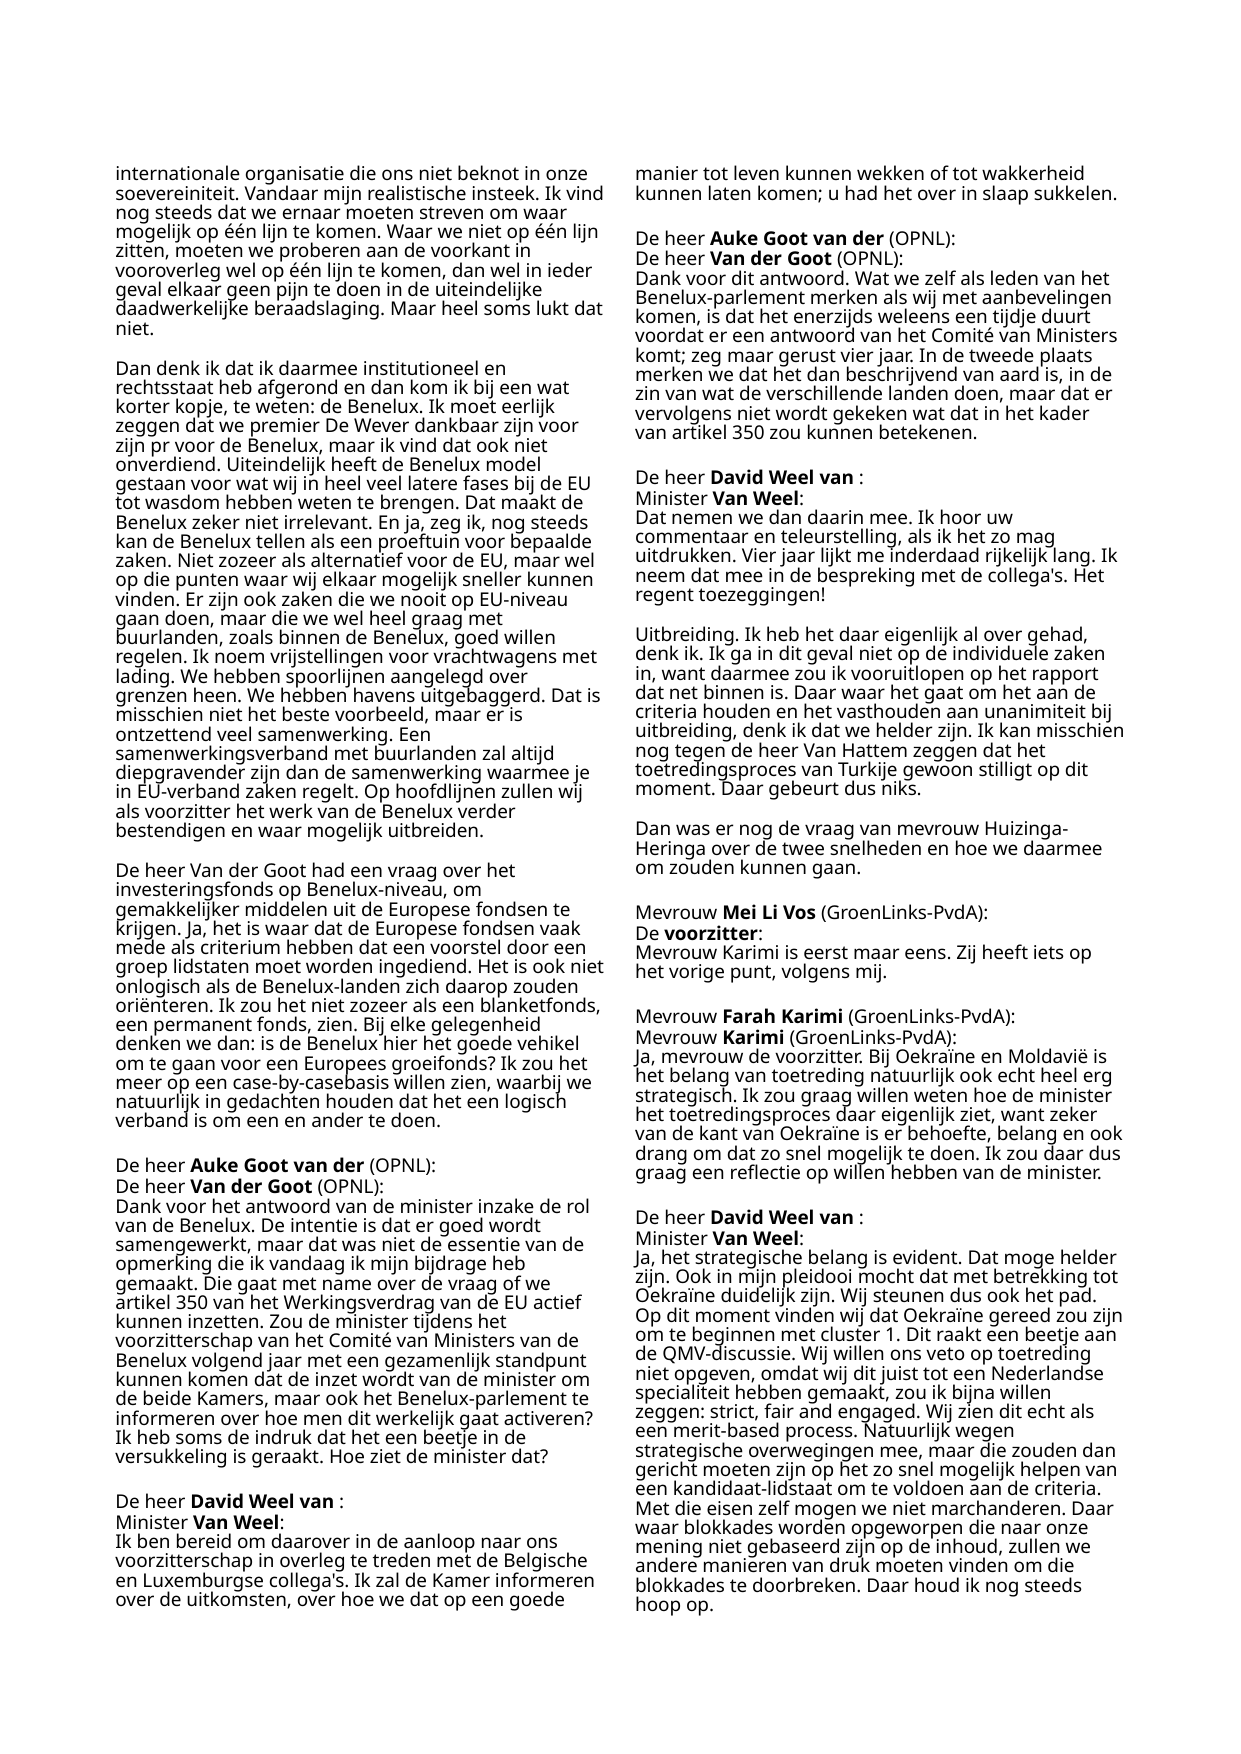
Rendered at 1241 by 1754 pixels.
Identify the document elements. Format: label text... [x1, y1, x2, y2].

text Mevrouw Karimi is eerst maar eens. Zij heeft iets op het vorige punt, volgens mij. [635, 944, 1125, 982]
text De heer David Weel van : [635, 464, 1125, 490]
text Uitbreiding. Ik heb het daar eigenlijk al over gehad, denk ik. Ik ga in dit geval niet op de individuele zaken in, want daarmee zou ik vooruitlopen op het rapport dat net binnen is. Daar waar het gaat om het aan de criteria houden en het vasthouden aan unanimiteit bij uitbreiding, denk ik dat we helder zijn. Ik kan misschien nog tegen de heer Van Hattem zeggen dat het toetredingsproces van Turkije gewoon stilligt op dit moment. Daar gebeurt dus niks. [635, 626, 1125, 799]
text De heer David Weel van : [115, 1488, 605, 1514]
text De heer David Weel van : [635, 1204, 1125, 1230]
text Mevrouw Farah Karimi (GroenLinks-PvdA): [635, 1003, 1125, 1029]
text Minister Van Weel: [635, 490, 1125, 509]
text Dat nemen we dan daarin mee. Ik hoor uw commentaar en teleurstelling, als ik het zo mag uitdrukken. Vier jaar lijkt me inderdaad rijkelijk lang. Ik neem dat mee in de bespreking met de collega's. Het regent toezeggingen! [635, 509, 1125, 605]
text Dank voor dit antwoord. Wat we zelf als leden van het Benelux-parlement merken als wij met aanbevelingen komen, is dat het enerzijds weleens een tijdje duurt voordat er een antwoord van het Comité van Ministers komt; zeg maar gerust vier jaar. In de tweede plaats merken we dat het dan beschrijvend van aard is, in de zin van wat de verschillende landen doen, maar dat er vervolgens niet wordt gekeken wat dat in het kader van artikel 350 zou kunnen betekenen. [635, 270, 1125, 443]
text De heer Auke Goot van der (OPNL): [115, 1153, 605, 1178]
text Minister Van Weel: [115, 1514, 605, 1533]
text Dan was er nog de vraag van mevrouw Huizinga-Heringa over de twee snelheden en hoe we daarmee om zouden kunnen gaan. [635, 820, 1125, 878]
text De heer Van der Goot had een vraag over het investeringsfonds op Benelux-niveau, om gemakkelijker middelen uit de Europese fondsen te krijgen. Ja, het is waar dat de Europese fondsen vaak mede als criterium hebben dat een voorstel door een groep lidstaten moet worden ingediend. Het is ook niet onlogisch als de Benelux-landen zich daarop zouden oriënteren. Ik zou het niet zozeer als een blanketfonds, een permanent fonds, zien. Bij elke gelegenheid denken we dan: is de Benelux hier het goede vehikel om te gaan voor een Europees groeifonds? Ik zou het meer op een case-by-casebasis willen zien, waarbij we natuurlijk in gedachten houden dat het een logisch verband is om een en ander te doen. [115, 862, 605, 1132]
text Ja, mevrouw de voorzitter. Bij Oekraïne en Moldavië is het belang van toetreding natuurlijk ook echt heel erg strategisch. Ik zou graag willen weten hoe de minister het toetredingsproces daar eigenlijk ziet, want zeker van de kant van Oekraïne is er behoefte, belang en ook drang om dat zo snel mogelijk te doen. Ik zou daar dus graag een reflectie op willen hebben van de minister. [635, 1048, 1125, 1183]
text Mevrouw Mei Li Vos (GroenLinks-PvdA): [635, 899, 1125, 924]
text De heer Van der Goot (OPNL): [115, 1178, 605, 1198]
text Ja, het strategische belang is evident. Dat moge helder zijn. Ook in mijn pleidooi mocht dat met betrekking tot Oekraïne duidelijk zijn. Wij steunen dus ook het pad. Op dit moment vinden wij dat Oekraïne gereed zou zijn om te beginnen met cluster 1. Dit raakt een beetje aan de QMV-discussie. Wij willen ons veto op toetreding niet opgeven, omdat wij dit juist tot een Nederlandse specialiteit hebben gemaakt, zou ik bijna willen zeggen: strict, fair and engaged. Wij zien dit echt als een merit-based process. Natuurlijk wegen strategische overwegingen mee, maar die zouden dan gericht moeten zijn op het zo snel mogelijk helpen van een kandidaat-lidstaat om te voldoen aan de criteria. Met die eisen zelf mogen we niet marchanderen. Daar waar blokkades worden opgeworpen die naar onze mening niet gebaseerd zijn op de inhoud, zullen we andere manieren van druk moeten vinden om die blokkades te doorbreken. Daar houd ik nog steeds hoop op. [635, 1249, 1125, 1615]
text Minister Van Weel: [635, 1230, 1125, 1249]
text manier tot leven kunnen wekken of tot wakkerheid kunnen laten komen; u had het over in slaap sukkelen. [635, 165, 1125, 204]
text internationale organisatie die ons niet beknot in onze soevereiniteit. Vandaar mijn realistische insteek. Ik vind nog steeds dat we ernaar moeten streven om waar mogelijk op één lijn te komen. Waar we niet op één lijn zitten, moeten we proberen aan de voorkant in vooroverleg wel op één lijn te komen, dan wel in ieder geval elkaar geen pijn te doen in de uiteindelijke daadwerkelijke beraadslaging. Maar heel soms lukt dat niet. [115, 165, 605, 339]
text De heer Van der Goot (OPNL): [635, 250, 1125, 270]
text De voorzitter: [635, 924, 1125, 944]
text Mevrouw Karimi (GroenLinks-PvdA): [635, 1029, 1125, 1048]
text Dan denk ik dat ik daarmee institutioneel en rechtsstaat heb afgerond en dan kom ik bij een wat korter kopje, te weten: de Benelux. Ik moet eerlijk zeggen dat we premier De Wever dankbaar zijn voor zijn pr voor de Benelux, maar ik vind dat ook niet onverdiend. Uiteindelijk heeft de Benelux model gestaan voor wat wij in heel veel latere fases bij de EU tot wasdom hebben weten te brengen. Dat maakt de Benelux zeker niet irrelevant. En ja, zeg ik, nog steeds kan de Benelux tellen als een proeftuin voor bepaalde zaken. Niet zozeer als alternatief voor de EU, maar wel op die punten waar wij elkaar mogelijk sneller kunnen vinden. Er zijn ook zaken die we nooit op EU-niveau gaan doen, maar die we wel heel graag met buurlanden, zoals binnen de Benelux, goed willen regelen. Ik noem vrijstellingen voor vrachtwagens met lading. We hebben spoorlijnen aangelegd over grenzen heen. We hebben havens uitgebaggerd. Dat is misschien niet het beste voorbeeld, maar er is ontzettend veel samenwerking. Een samenwerkingsverband met buurlanden zal altijd diepgravender zijn dan de samenwerking waarmee je in EU-verband zaken regelt. Op hoofdlijnen zullen wij als voorzitter het werk van de Benelux verder bestendigen en waar mogelijk uitbreiden. [115, 359, 605, 841]
text De heer Auke Goot van der (OPNL): [635, 225, 1125, 250]
text Ik ben bereid om daarover in de aanloop naar ons voorzitterschap in overleg te treden met de Belgische en Luxemburgse collega's. Ik zal de Kamer informeren over de uitkomsten, over hoe we dat op een goede [115, 1533, 605, 1610]
text Dank voor het antwoord van de minister inzake de rol van de Benelux. De intentie is dat er goed wordt samengewerkt, maar dat was niet de essentie van de opmerking die ik vandaag ik mijn bijdrage heb gemaakt. Die gaat met name over de vraag of we artikel 350 van het Werkingsverdrag van de EU actief kunnen inzetten. Zou de minister tijdens het voorzitterschap van het Comité van Ministers van de Benelux volgend jaar met een gezamenlijk standpunt kunnen komen dat de inzet wordt van de minister om de beide Kamers, maar ook het Benelux-parlement te informeren over hoe men dit werkelijk gaat activeren? Ik heb soms de indruk dat het een beetje in de versukkeling is geraakt. Hoe ziet de minister dat? [115, 1198, 605, 1467]
